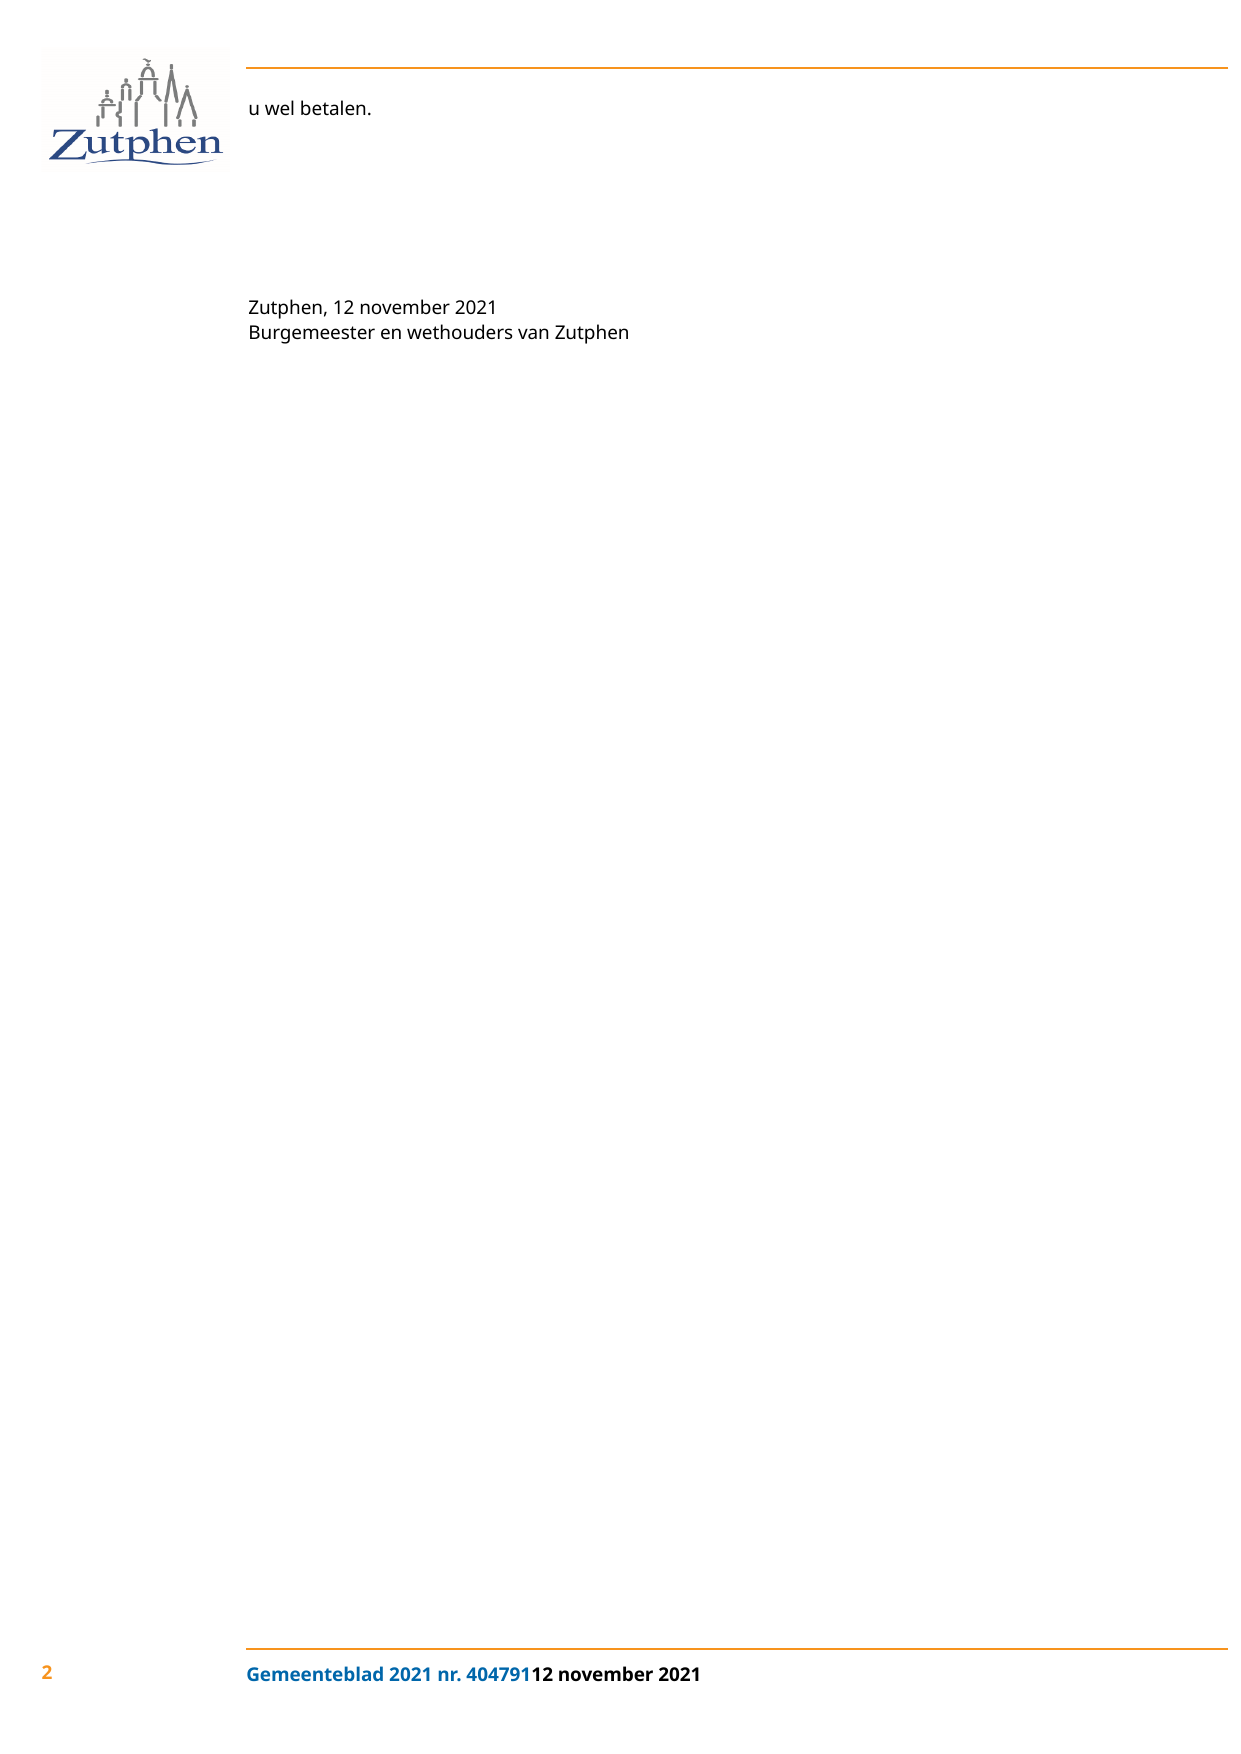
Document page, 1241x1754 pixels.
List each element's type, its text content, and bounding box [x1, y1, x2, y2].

text Zutphen, 12 november 2021 [248, 294, 1152, 319]
text Burgemeester en wethouders van Zutphen [248, 319, 1152, 345]
picture [41, 47, 231, 172]
text u wel betalen. [248, 95, 1152, 121]
